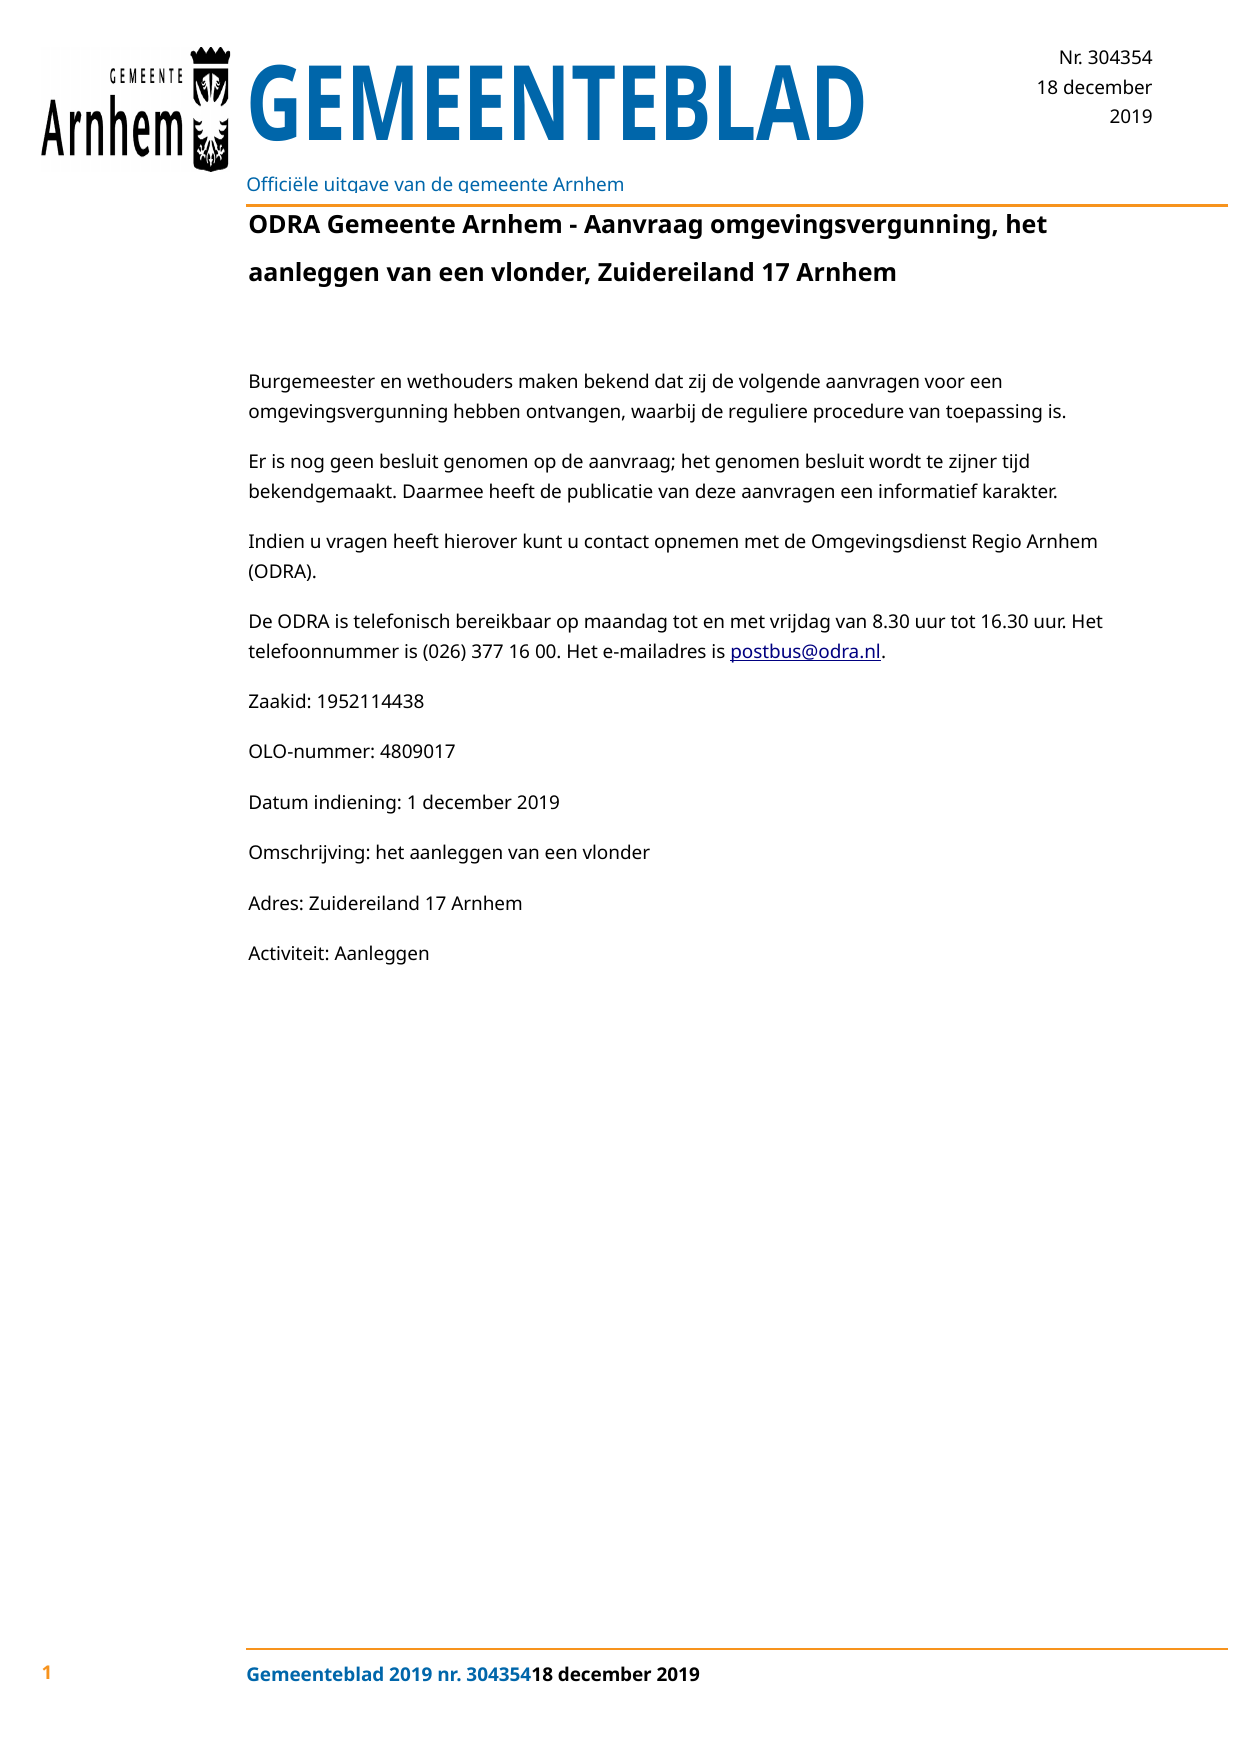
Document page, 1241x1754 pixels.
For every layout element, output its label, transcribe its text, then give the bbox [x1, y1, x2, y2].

text Indien u vragen heeft hierover kunt u contact opnemen met de Omgevingsdienst Regio Arnhem (ODRA). [248, 528, 1152, 584]
text De ODRA is telefonisch bereikbaar op maandag tot en met vrijdag van 8.30 uur tot 16.30 uur. Het telefoonnummer is (026) 377 16 00. Het e-mailadres is postbus@odra.nl. [248, 608, 1152, 664]
text Activiteit: Aanleggen [248, 940, 1152, 966]
text Zaakid: 1952114438 [248, 688, 1152, 714]
text Er is nog geen besluit genomen op de aanvraag; het genomen besluit wordt te zijner tijd bekendgemaakt. Daarmee heeft de publicatie van deze aanvragen een informatief karakter. [248, 448, 1152, 504]
text Adres: Zuidereiland 17 Arnhem [248, 890, 1152, 916]
text OLO-nummer: 4809017 [248, 739, 1152, 764]
text Omschrijving: het aanleggen van een vlonder [248, 839, 1152, 865]
text Burgemeester en wethouders maken bekend dat zij de volgende aanvragen voor een omgevingsvergunning hebben ontvangen, waarbij de reguliere procedure van toepassing is. [248, 368, 1152, 424]
picture [41, 47, 231, 172]
text ODRA Gemeente Arnhem - Aanvraag omgevingsvergunning, het aanleggen van een vlonder, Zuidereiland 17 Arnhem [248, 207, 1152, 288]
text Datum indiening: 1 december 2019 [248, 789, 1152, 815]
